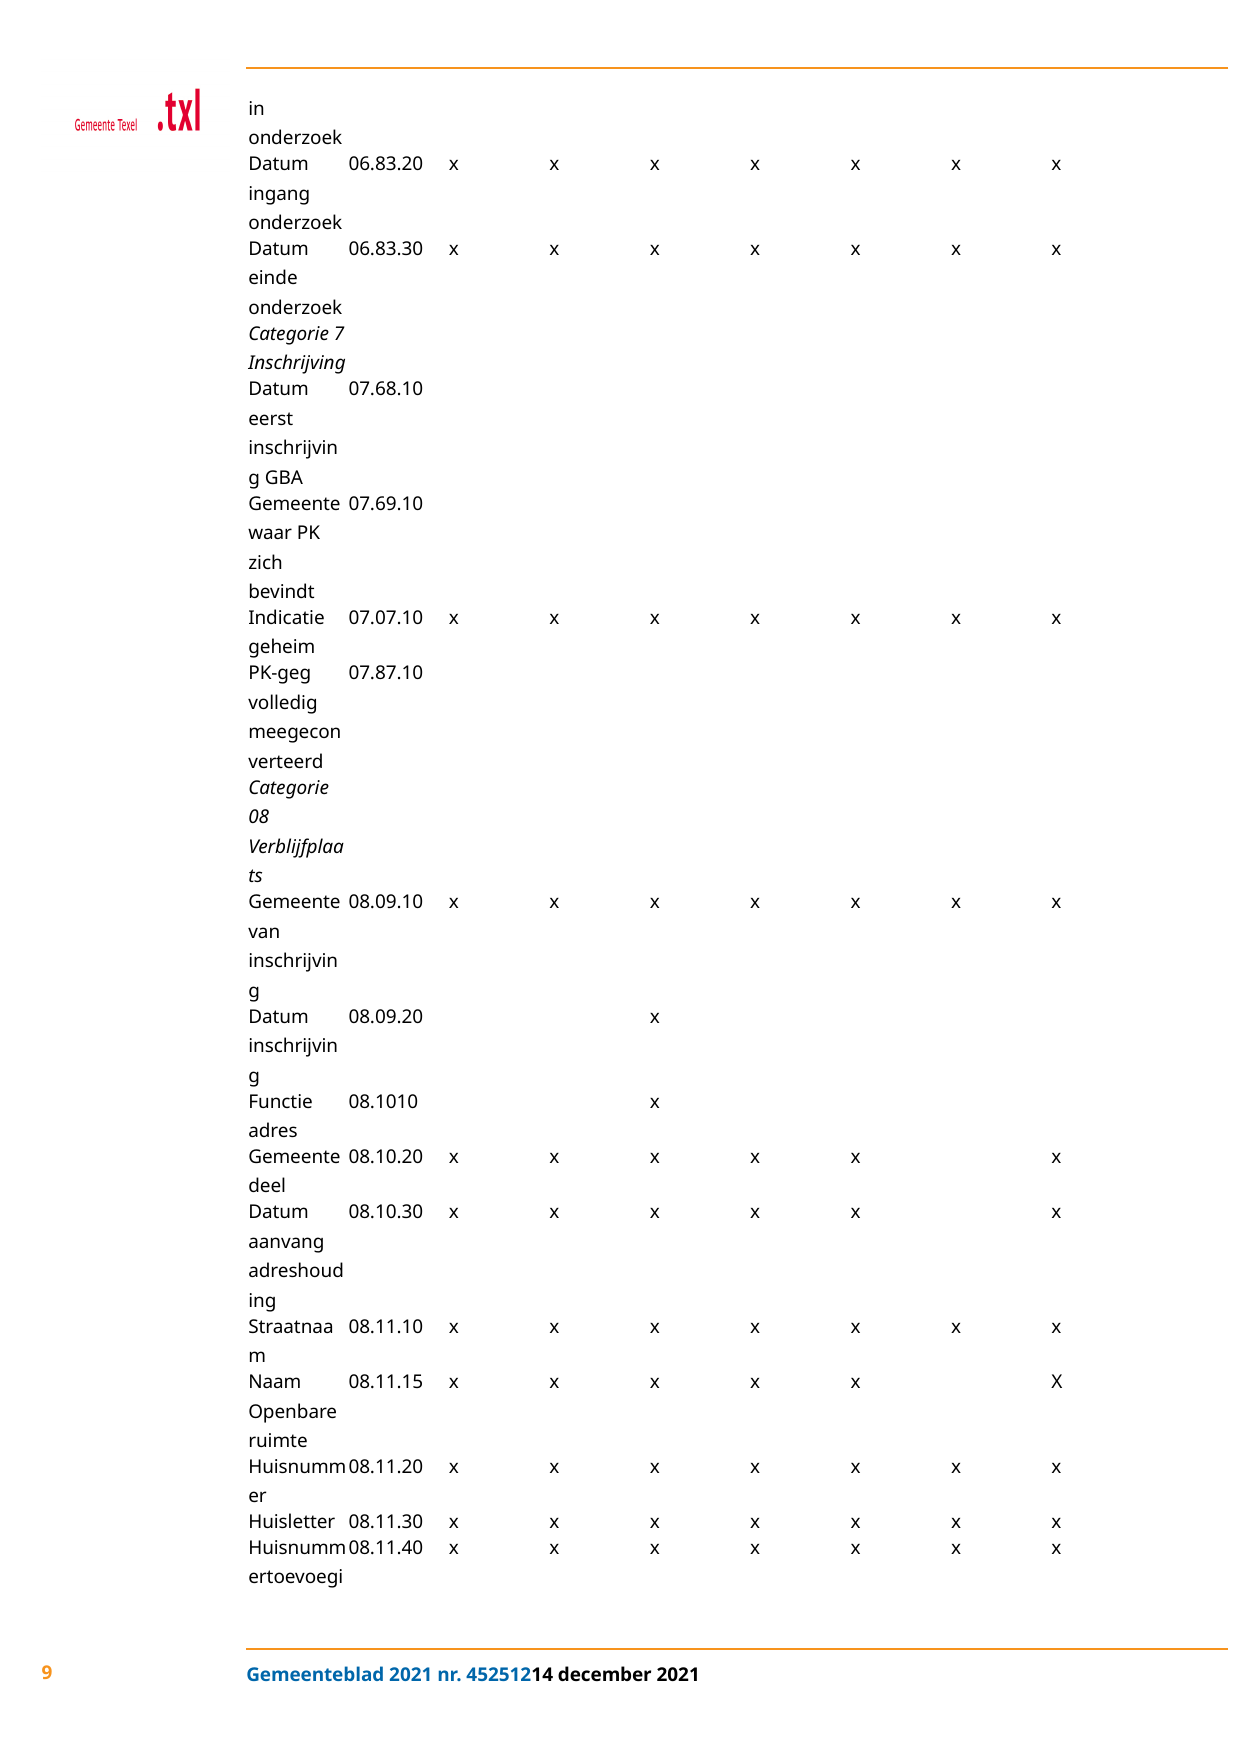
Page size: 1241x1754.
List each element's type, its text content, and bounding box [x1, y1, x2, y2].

table_cell [449, 1088, 549, 1143]
table_cell [348, 320, 449, 375]
table_cell [449, 774, 549, 888]
table_cell x [449, 150, 549, 235]
table_cell x [449, 1313, 549, 1368]
table_cell x [951, 604, 1051, 659]
table_cell [348, 774, 449, 888]
table_cell x [449, 235, 549, 320]
table_cell 07.68.10 [348, 375, 449, 490]
table_cell [750, 375, 850, 490]
table_cell [1051, 490, 1152, 604]
table_cell [951, 95, 1051, 150]
table_cell x [750, 1368, 850, 1453]
table_cell x [650, 1199, 750, 1313]
table_cell x [449, 1143, 549, 1198]
table_cell 08.11.15 [348, 1368, 449, 1453]
table_cell Datum eerst inschrijving GBA [248, 375, 348, 490]
table_cell Gemeente waar PK zich bevindt [248, 490, 348, 604]
table_cell x [850, 889, 951, 1003]
table_cell x [650, 1003, 750, 1088]
table_cell x [951, 1534, 1051, 1589]
table_cell [1051, 95, 1152, 150]
table_cell [650, 320, 750, 375]
table_cell [449, 320, 549, 375]
table_cell 06.83.30 [348, 235, 449, 320]
table_cell x [951, 150, 1051, 235]
table_cell [650, 660, 750, 774]
table_cell [951, 1003, 1051, 1088]
table_cell [850, 774, 951, 888]
table_cell x [850, 1509, 951, 1534]
table_cell x [1051, 1313, 1152, 1368]
table_cell [449, 375, 549, 490]
table_cell 08.11.10 [348, 1313, 449, 1368]
table_cell Categorie 08 Verblijfplaats [248, 774, 348, 888]
picture [41, 47, 231, 172]
table_cell [449, 1003, 549, 1088]
table_cell x [650, 1313, 750, 1368]
table_cell [1051, 660, 1152, 774]
table_cell x [750, 1509, 850, 1534]
table_cell x [951, 1313, 1051, 1368]
table_cell x [1051, 1453, 1152, 1508]
table_cell [850, 95, 951, 150]
table_cell x [549, 150, 649, 235]
table_cell x [650, 1088, 750, 1143]
table_cell [650, 375, 750, 490]
table_cell [951, 1368, 1051, 1453]
table_cell [750, 95, 850, 150]
table_cell x [650, 1534, 750, 1589]
table_cell Indicatie geheim [248, 604, 348, 659]
table_cell [750, 1003, 850, 1088]
table_cell x [951, 1509, 1051, 1534]
table_cell x [449, 1534, 549, 1589]
table_cell x [1051, 1534, 1152, 1589]
table_cell [750, 1088, 850, 1143]
table_cell 07.69.10 [348, 490, 449, 604]
table_cell x [549, 1368, 649, 1453]
table_cell Huisnummer [248, 1453, 348, 1508]
table_cell x [850, 1199, 951, 1313]
table_cell [549, 1088, 649, 1143]
table_cell 07.87.10 [348, 660, 449, 774]
table_cell [951, 1143, 1051, 1198]
table_cell x [650, 604, 750, 659]
table_cell [951, 1088, 1051, 1143]
table_cell 08.11.30 [348, 1509, 449, 1534]
table_cell x [1051, 150, 1152, 235]
table_cell [1051, 375, 1152, 490]
table_cell Huisnummertoevoegi [248, 1534, 348, 1589]
table_cell x [449, 1509, 549, 1534]
table_cell x [850, 1453, 951, 1508]
table_cell [951, 660, 1051, 774]
table_cell x [951, 889, 1051, 1003]
table_cell x [850, 1313, 951, 1368]
table_cell x [650, 235, 750, 320]
table_cell x [549, 1453, 649, 1508]
table_cell x [1051, 889, 1152, 1003]
table_cell x [549, 1199, 649, 1313]
table_cell [348, 95, 449, 150]
table_cell x [750, 889, 850, 1003]
table_cell PK-geg volledig meegeconverteerd [248, 660, 348, 774]
table_cell [951, 1199, 1051, 1313]
table_cell [850, 320, 951, 375]
table_cell [650, 490, 750, 604]
table_cell [650, 774, 750, 888]
table_cell in onderzoek [248, 95, 348, 150]
table_cell 08.1010 [348, 1088, 449, 1143]
table_cell X [1051, 1368, 1152, 1453]
table_cell [750, 320, 850, 375]
table_cell x [549, 235, 649, 320]
table_cell x [650, 150, 750, 235]
table_cell x [850, 150, 951, 235]
table_cell x [750, 1453, 850, 1508]
table_cell 08.10.30 [348, 1199, 449, 1313]
table_cell x [1051, 235, 1152, 320]
table_cell x [1051, 1143, 1152, 1198]
table_cell [850, 660, 951, 774]
table_cell [549, 774, 649, 888]
table_cell 08.09.20 [348, 1003, 449, 1088]
table_cell x [650, 1509, 750, 1534]
table_cell x [850, 604, 951, 659]
table_cell x [750, 1199, 850, 1313]
table_cell [650, 95, 750, 150]
table_cell [951, 774, 1051, 888]
table_cell Naam Openbare ruimte [248, 1368, 348, 1453]
table_cell [549, 490, 649, 604]
table_cell 08.09.10 [348, 889, 449, 1003]
table_cell 07.07.10 [348, 604, 449, 659]
table_cell x [1051, 604, 1152, 659]
table_cell [1051, 320, 1152, 375]
table_cell 08.11.40 [348, 1534, 449, 1589]
table_cell x [850, 1534, 951, 1589]
table_cell Datum inschrijving [248, 1003, 348, 1088]
table_cell 08.11.20 [348, 1453, 449, 1508]
table_cell Datum einde onderzoek [248, 235, 348, 320]
table_cell x [650, 1143, 750, 1198]
table_cell [1051, 1088, 1152, 1143]
table_cell x [549, 1534, 649, 1589]
table_cell x [750, 150, 850, 235]
table_cell Datum ingang onderzoek [248, 150, 348, 235]
table_cell [449, 490, 549, 604]
table_cell Gemeentedeel [248, 1143, 348, 1198]
table_cell [750, 660, 850, 774]
table_cell [449, 95, 549, 150]
table_cell x [549, 1313, 649, 1368]
table_cell x [650, 1453, 750, 1508]
table_cell x [951, 1453, 1051, 1508]
table_cell x [850, 1143, 951, 1198]
table_cell Huisletter [248, 1509, 348, 1534]
table_cell [1051, 1003, 1152, 1088]
table_cell x [1051, 1509, 1152, 1534]
table_cell x [549, 604, 649, 659]
table_cell x [449, 1368, 549, 1453]
table_cell x [850, 235, 951, 320]
table_cell [549, 320, 649, 375]
table_cell x [750, 604, 850, 659]
table_cell [750, 490, 850, 604]
table_cell [850, 490, 951, 604]
table_cell Categorie 7 Inschrijving [248, 320, 348, 375]
table_cell x [750, 1313, 850, 1368]
table_cell x [650, 1368, 750, 1453]
table_cell x [549, 1509, 649, 1534]
table_cell [549, 1003, 649, 1088]
table_cell x [549, 1143, 649, 1198]
table_cell [951, 375, 1051, 490]
table_cell Straatnaam [248, 1313, 348, 1368]
table_cell 06.83.20 [348, 150, 449, 235]
table_cell [850, 1003, 951, 1088]
table_cell x [549, 889, 649, 1003]
table_cell x [449, 604, 549, 659]
table_cell [449, 660, 549, 774]
table_cell [951, 320, 1051, 375]
table_cell [549, 660, 649, 774]
table_cell x [449, 1453, 549, 1508]
table_cell [850, 1088, 951, 1143]
table_cell x [449, 889, 549, 1003]
table_cell x [750, 1143, 850, 1198]
table_cell [549, 375, 649, 490]
table_cell x [750, 235, 850, 320]
table_cell Gemeente van inschrijving [248, 889, 348, 1003]
table_cell x [951, 235, 1051, 320]
table_cell x [750, 1534, 850, 1589]
table_cell x [449, 1199, 549, 1313]
table_cell Datum aanvang adreshouding [248, 1199, 348, 1313]
table_cell x [850, 1368, 951, 1453]
table_cell 08.10.20 [348, 1143, 449, 1198]
table_cell [549, 95, 649, 150]
table_cell [850, 375, 951, 490]
table_cell Functie adres [248, 1088, 348, 1143]
table_cell x [1051, 1199, 1152, 1313]
table_cell [750, 774, 850, 888]
table_cell x [650, 889, 750, 1003]
table_cell [951, 490, 1051, 604]
table_cell [1051, 774, 1152, 888]
